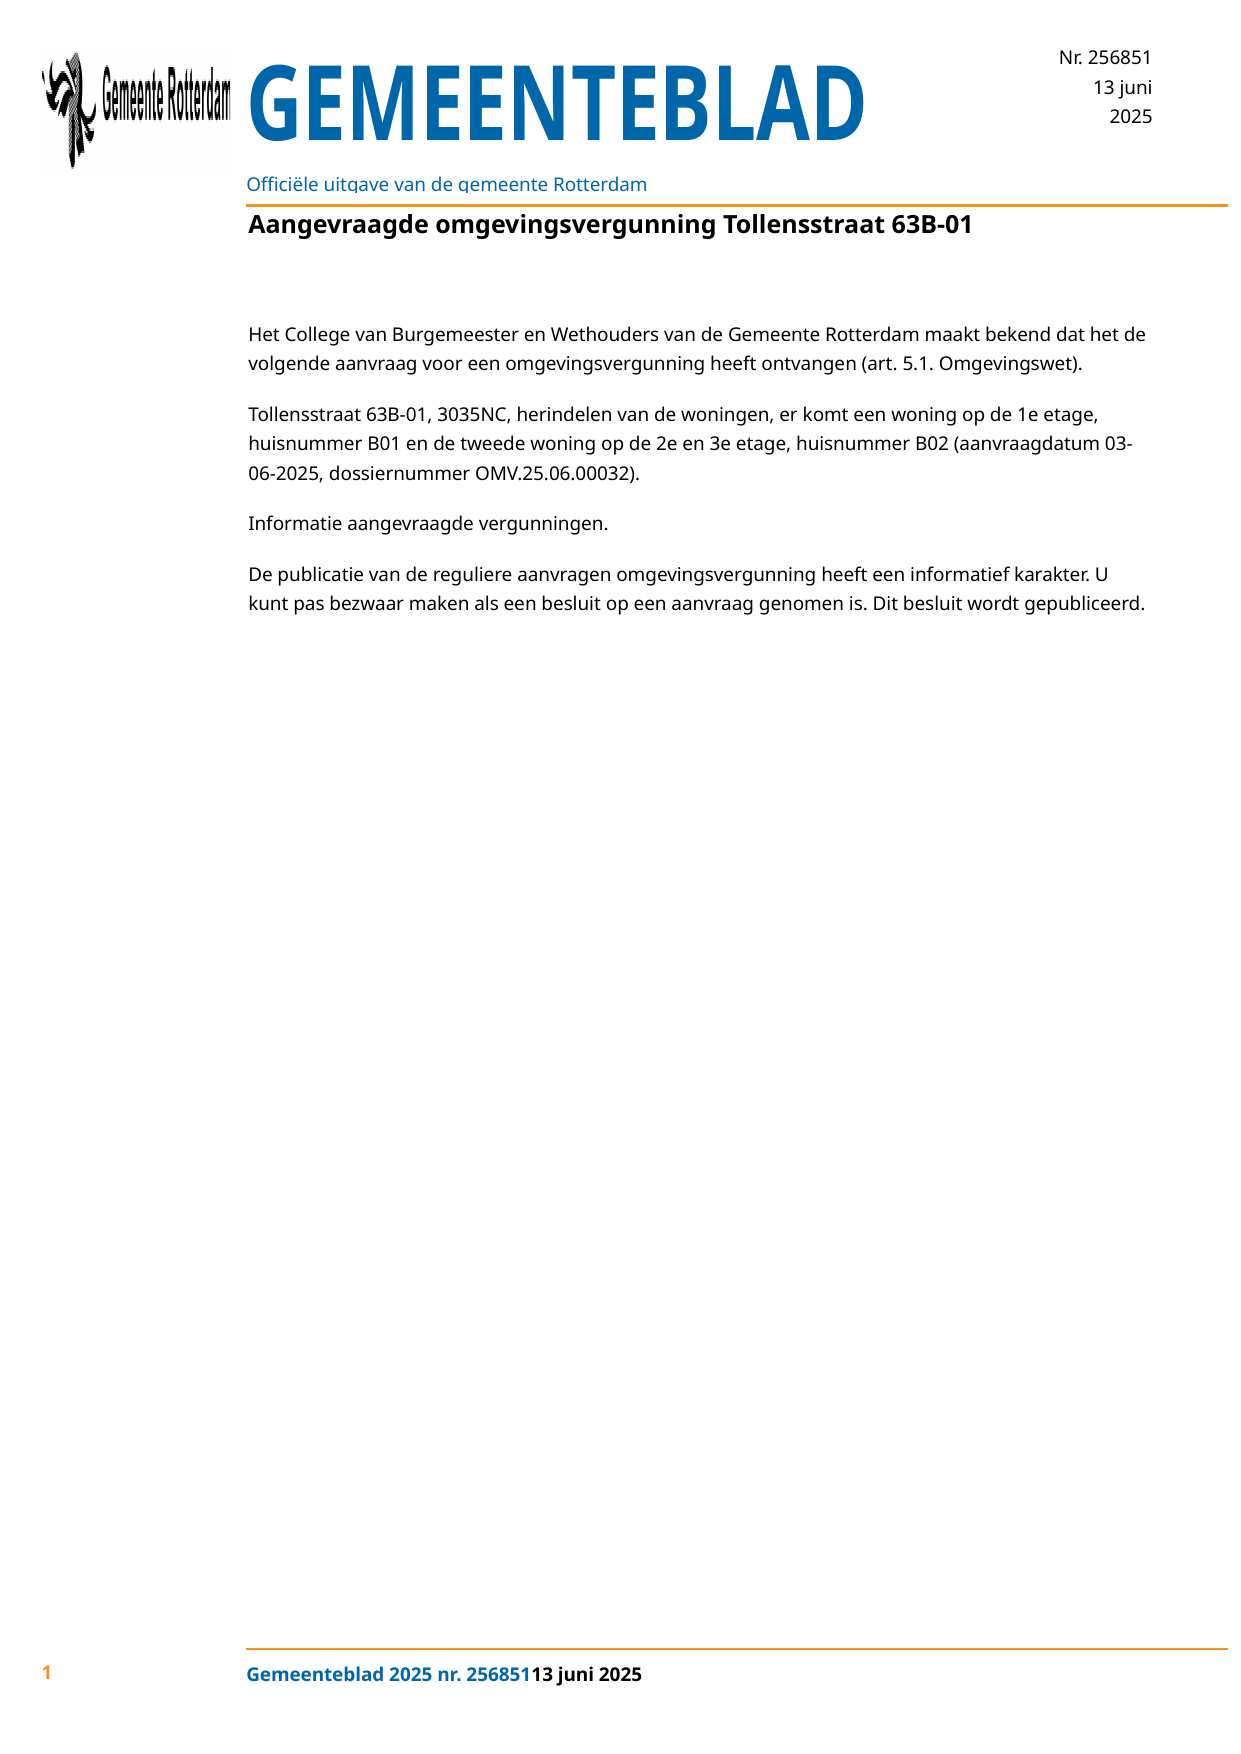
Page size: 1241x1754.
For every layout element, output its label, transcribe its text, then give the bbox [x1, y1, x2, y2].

text Aangevraagde omgevingsvergunning Tollensstraat 63B-01 [248, 207, 1152, 241]
text Het College van Burgemeester en Wethouders van de Gemeente Rotterdam maakt bekend dat het de volgende aanvraag voor een omgevingsvergunning heeft ontvangen (art. 5.1. Omgevingswet). [248, 321, 1152, 376]
text De publicatie van de reguliere aanvragen omgevingsvergunning heeft een informatief karakter. U kunt pas bezwaar maken als een besluit op een aanvraag genomen is. Dit besluit wordt gepubliceerd. [248, 561, 1152, 616]
picture [41, 47, 231, 172]
text Tollensstraat 63B-01, 3035NC, herindelen van de woningen, er komt een woning op de 1e etage, huisnummer B01 en de tweede woning op de 2e en 3e etage, huisnummer B02 (aanvraagdatum 03-06-2025, dossiernummer OMV.25.06.00032). [248, 401, 1152, 486]
text Informatie aangevraagde vergunningen. [248, 510, 1152, 536]
